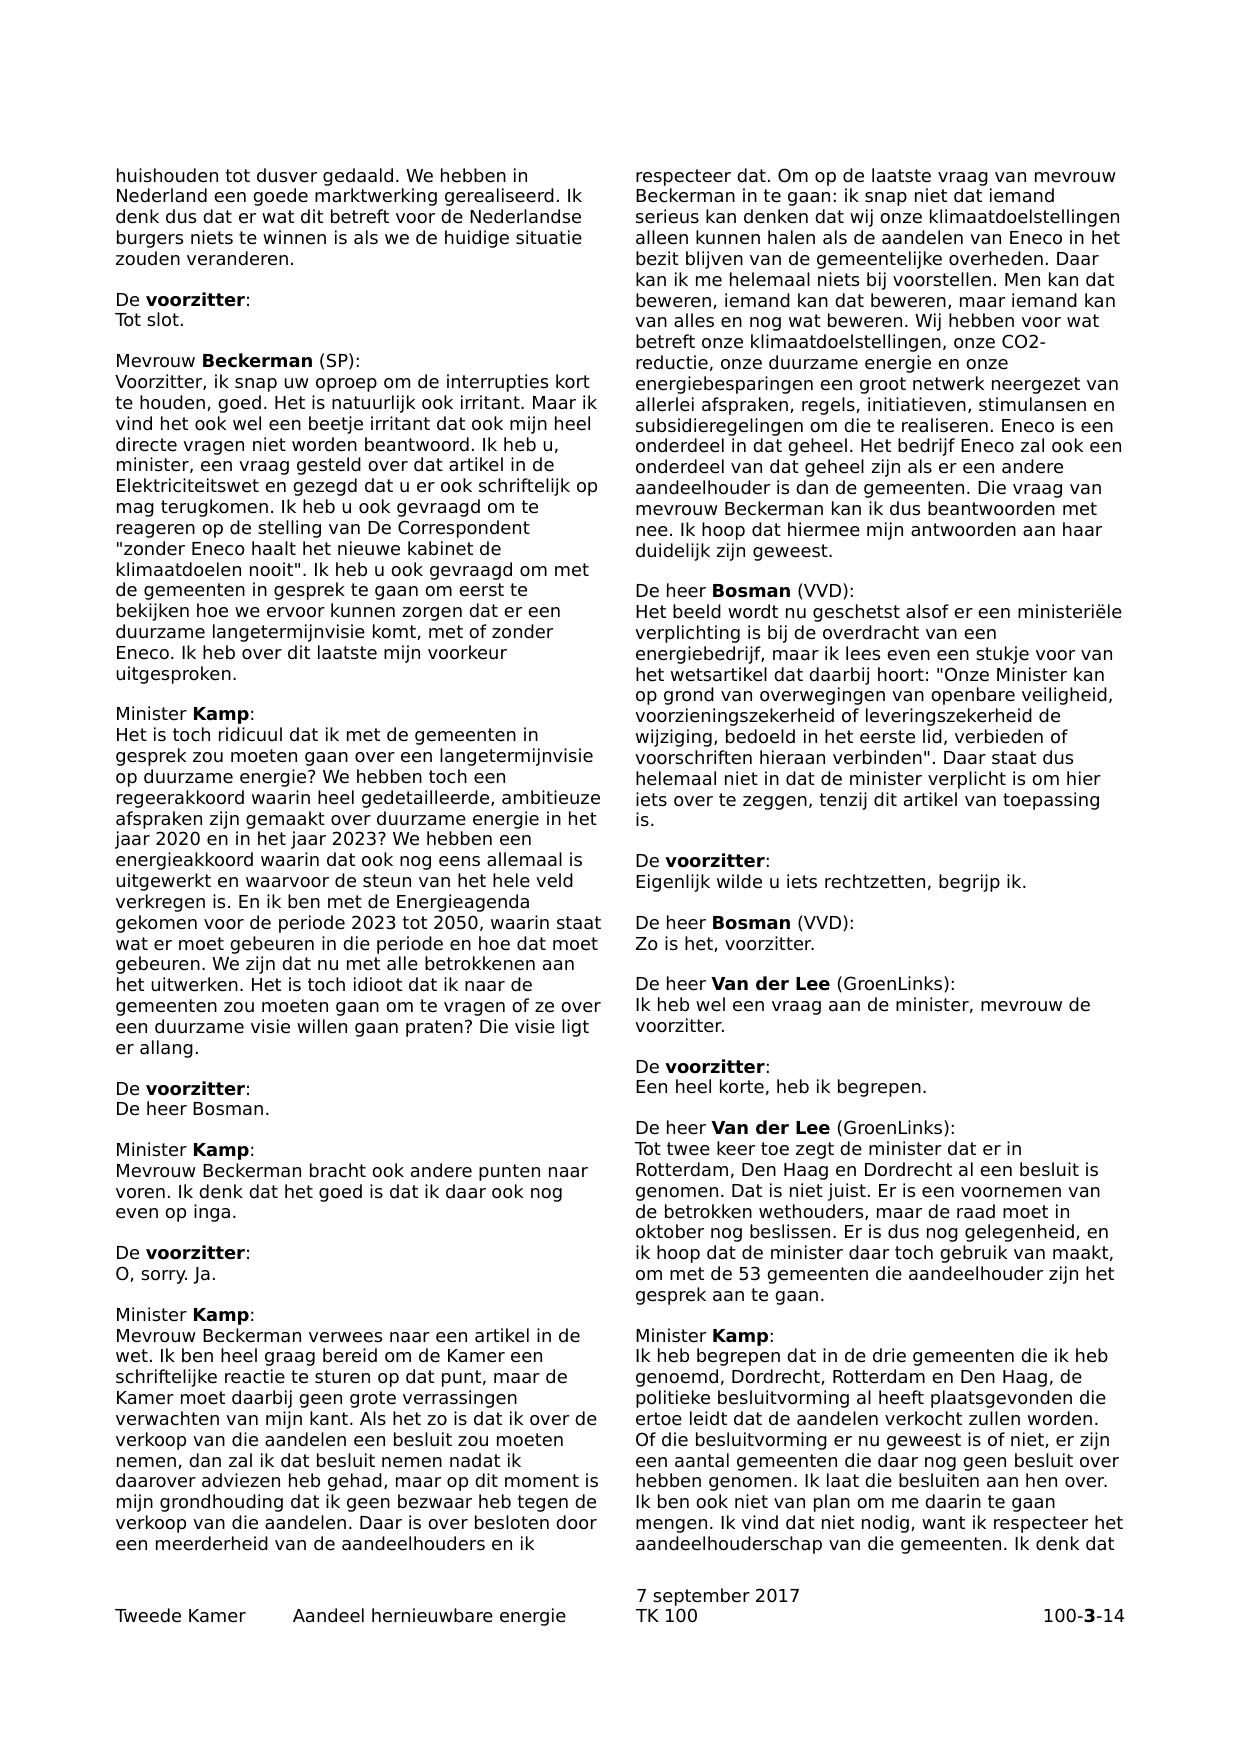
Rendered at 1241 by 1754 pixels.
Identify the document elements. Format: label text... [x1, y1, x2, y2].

text Minister Kamp: [115, 1305, 605, 1325]
text O, sorry. Ja. [115, 1264, 605, 1285]
text Ik heb wel een vraag aan de minister, mevrouw de voorzitter. [635, 995, 1125, 1037]
text De voorzitter: [635, 1057, 1125, 1077]
text Tot slot. [115, 310, 605, 331]
text Mevrouw Beckerman bracht ook andere punten naar voren. Ik denk dat het goed is dat ik daar ook nog even op inga. [115, 1161, 605, 1223]
text Tot twee keer toe zegt de minister dat er in Rotterdam, Den Haag en Dordrecht al een besluit is genomen. Dat is niet juist. Er is een voornemen van de betrokken wethouders, maar de raad moet in oktober nog beslissen. Er is dus nog gelegenheid, en ik hoop dat de minister daar toch gebruik van maakt, om met de 53 gemeenten die aandeelhouder zijn het gesprek aan te gaan. [635, 1139, 1125, 1306]
text De heer Bosman (VVD): [635, 913, 1125, 933]
text De voorzitter: [635, 851, 1125, 872]
text respecteer dat. Om op de laatste vraag van mevrouw Beckerman in te gaan: ik snap niet dat iemand serieus kan denken dat wij onze klimaatdoelstellingen alleen kunnen halen als de aandelen van Eneco in het bezit blijven van de gemeentelijke overheden. Daar kan ik me helemaal niets bij voorstellen. Men kan dat beweren, iemand kan dat beweren, maar iemand kan van alles en nog wat beweren. Wij hebben voor wat betreft onze klimaatdoelstellingen, onze CO2-reductie, onze duurzame energie en onze energiebesparingen een groot netwerk neergezet van allerlei afspraken, regels, initiatieven, stimulansen en subsidieregelingen om die te realiseren. Eneco is een onderdeel in dat geheel. Het bedrijf Eneco zal ook een onderdeel van dat geheel zijn als er een andere aandeelhouder is dan de gemeenten. Die vraag van mevrouw Beckerman kan ik dus beantwoorden met nee. Ik hoop dat hiermee mijn antwoorden aan haar duidelijk zijn geweest. [635, 165, 1125, 561]
text Minister Kamp: [635, 1326, 1125, 1346]
text Een heel korte, heb ik begrepen. [635, 1077, 1125, 1098]
text De voorzitter: [115, 1243, 605, 1264]
text huishouden tot dusver gedaald. We hebben in Nederland een goede marktwerking gerealiseerd. Ik denk dus dat er wat dit betreft voor de Nederlandse burgers niets te winnen is als we de huidige situatie zouden veranderen. [115, 165, 605, 269]
text Het beeld wordt nu geschetst alsof er een ministeriële verplichting is bij de overdracht van een energiebedrijf, maar ik lees even een stukje voor van het wetsartikel dat daarbij hoort: "Onze Minister kan op grond van overwegingen van openbare veiligheid, voorzieningszekerheid of leveringszekerheid de wijziging, bedoeld in het eerste lid, verbieden of voorschriften hieraan verbinden". Daar staat dus helemaal niet in dat de minister verplicht is om hier iets over te zeggen, tenzij dit artikel van toepassing is. [635, 602, 1125, 831]
text De voorzitter: [115, 1078, 605, 1099]
text De voorzitter: [115, 289, 605, 310]
text Minister Kamp: [115, 704, 605, 725]
text De heer Bosman. [115, 1099, 605, 1120]
text Mevrouw Beckerman (SP): [115, 351, 605, 372]
text De heer Van der Lee (GroenLinks): [635, 1118, 1125, 1139]
text Minister Kamp: [115, 1140, 605, 1161]
text Zo is het, voorzitter. [635, 933, 1125, 954]
text De heer Bosman (VVD): [635, 581, 1125, 602]
text Mevrouw Beckerman verwees naar een artikel in de wet. Ik ben heel graag bereid om de Kamer een schriftelijke reactie te sturen op dat punt, maar de Kamer moet daarbij geen grote verrassingen verwachten van mijn kant. Als het zo is dat ik over de verkoop van die aandelen een besluit zou moeten nemen, dan zal ik dat besluit nemen nadat ik daarover adviezen heb gehad, maar op dit moment is mijn grondhouding dat ik geen bezwaar heb tegen de verkoop van die aandelen. Daar is over besloten door een meerderheid van de aandeelhouders en ik [115, 1325, 605, 1554]
text Het is toch ridicuul dat ik met de gemeenten in gesprek zou moeten gaan over een langetermijnvisie op duurzame energie? We hebben toch een regeerakkoord waarin heel gedetailleerde, ambitieuze afspraken zijn gemaakt over duurzame energie in het jaar 2020 en in het jaar 2023? We hebben een energieakkoord waarin dat ook nog eens allemaal is uitgewerkt en waarvoor de steun van het hele veld verkregen is. En ik ben met de Energieagenda gekomen voor de periode 2023 tot 2050, waarin staat wat er moet gebeuren in die periode en hoe dat moet gebeuren. We zijn dat nu met alle betrokkenen aan het uitwerken. Het is toch idioot dat ik naar de gemeenten zou moeten gaan om te vragen of ze over een duurzame visie willen gaan praten? Die visie ligt er allang. [115, 725, 605, 1058]
text Voorzitter, ik snap uw oproep om de interrupties kort te houden, goed. Het is natuurlijk ook irritant. Maar ik vind het ook wel een beetje irritant dat ook mijn heel directe vragen niet worden beantwoord. Ik heb u, minister, een vraag gesteld over dat artikel in de Elektriciteitswet en gezegd dat u er ook schriftelijk op mag terugkomen. Ik heb u ook gevraagd om te reageren op de stelling van De Correspondent "zonder Eneco haalt het nieuwe kabinet de klimaatdoelen nooit". Ik heb u ook gevraagd om met de gemeenten in gesprek te gaan om eerst te bekijken hoe we ervoor kunnen zorgen dat er een duurzame langetermijnvisie komt, met of zonder Eneco. Ik heb over dit laatste mijn voorkeur uitgesproken. [115, 372, 605, 684]
text Ik heb begrepen dat in de drie gemeenten die ik heb genoemd, Dordrecht, Rotterdam en Den Haag, de politieke besluitvorming al heeft plaatsgevonden die ertoe leidt dat de aandelen verkocht zullen worden. Of die besluitvorming er nu geweest is of niet, er zijn een aantal gemeenten die daar nog geen besluit over hebben genomen. Ik laat die besluiten aan hen over. Ik ben ook niet van plan om me daarin te gaan mengen. Ik vind dat niet nodig, want ik respecteer het aandeelhouderschap van die gemeenten. Ik denk dat [635, 1346, 1125, 1554]
text De heer Van der Lee (GroenLinks): [635, 974, 1125, 995]
text Eigenlijk wilde u iets rechtzetten, begrijp ik. [635, 872, 1125, 893]
